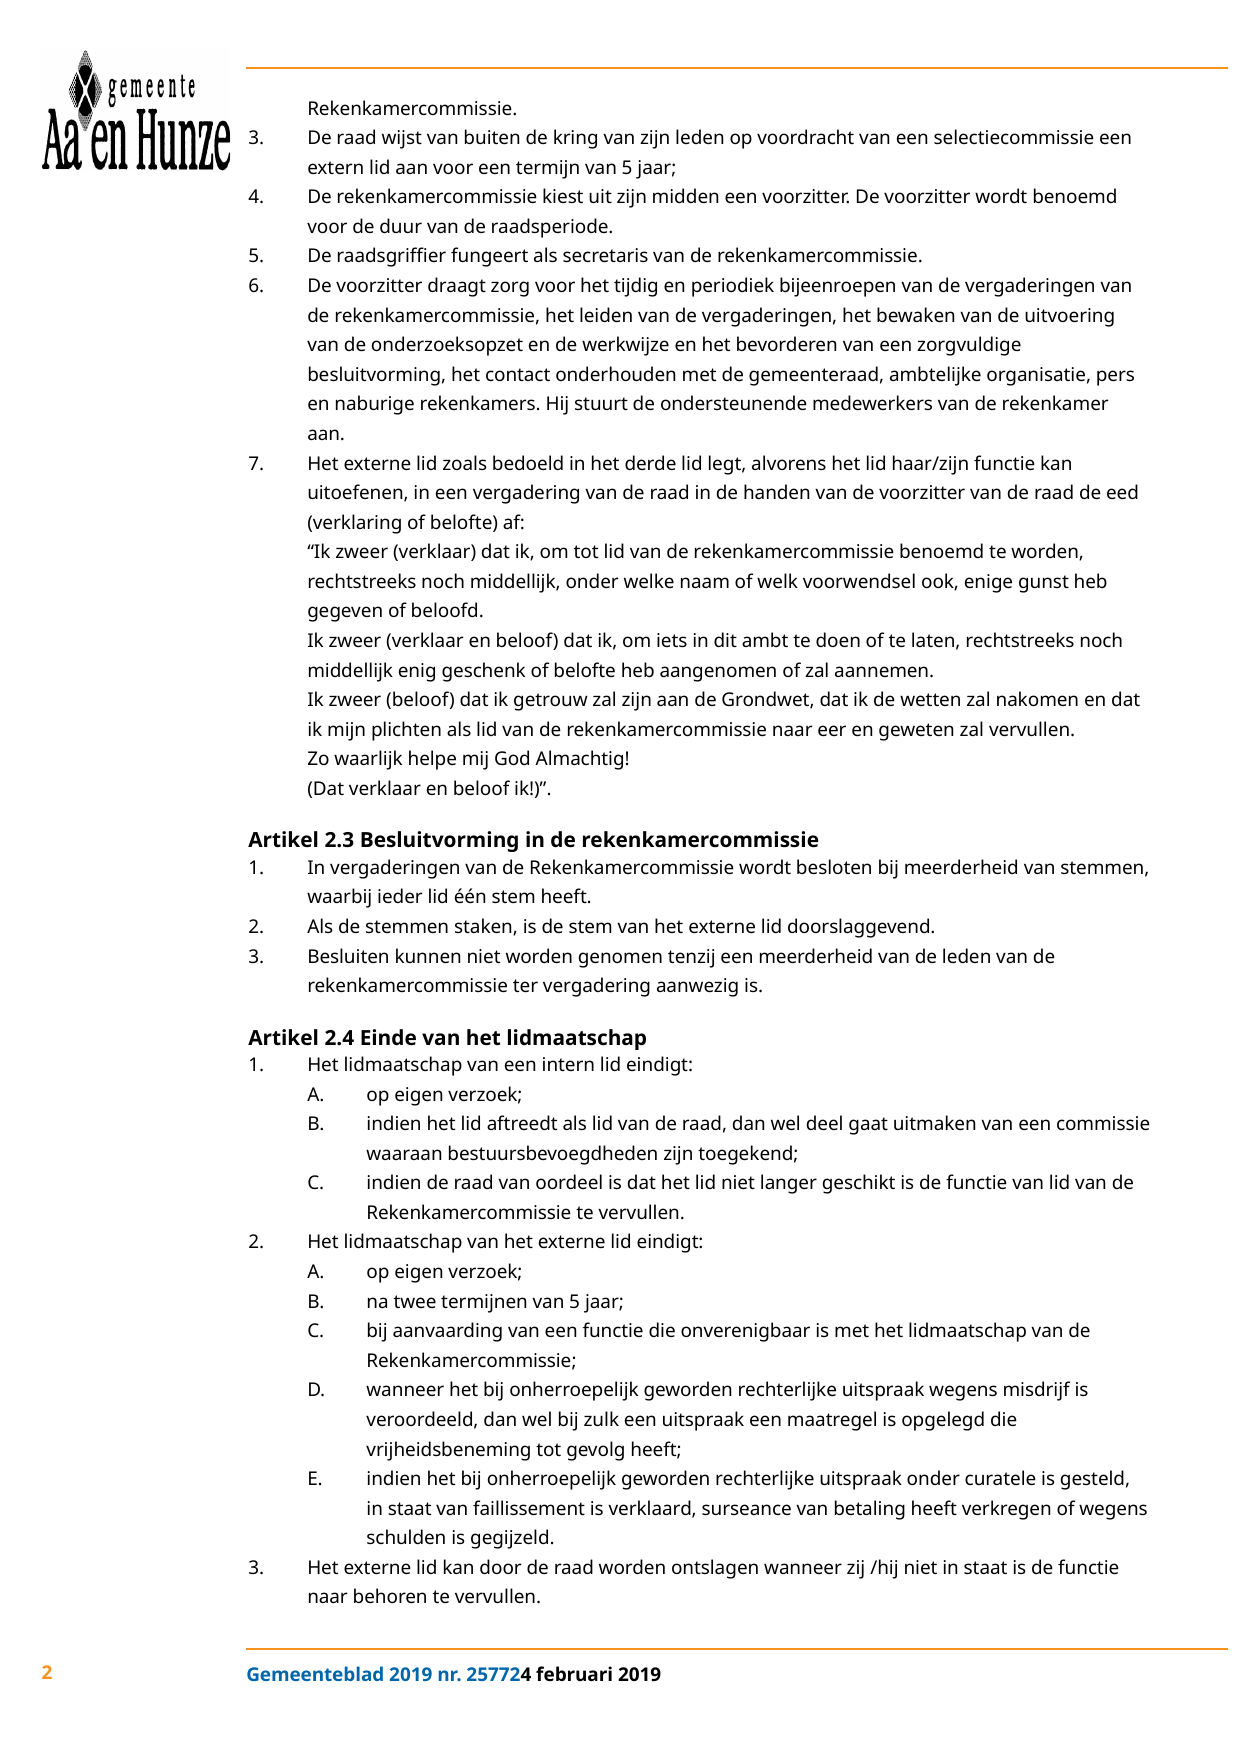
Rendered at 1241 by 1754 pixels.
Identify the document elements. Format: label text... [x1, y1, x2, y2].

list De voorzitter draagt zorg voor het tijdig en periodiek bijeenroepen van de vergaderingen van de rekenkamercommissie, het leiden van de vergaderingen, het bewaken van de uitvoering van de onderzoeksopzet en de werkwijze en het bevorderen van een zorgvuldige besluitvorming, het contact onderhouden met de gemeenteraad, ambtelijke organisatie, pers en naburige rekenkamers. Hij stuurt de ondersteunende medewerkers van de rekenkamer aan. [248, 272, 1152, 446]
list op eigen verzoek; [307, 1258, 1152, 1284]
list Als de stemmen staken, is de stem van het externe lid doorslaggevend. [248, 913, 1152, 939]
list Het externe lid kan door de raad worden ontslagen wanneer zij /hij niet in staat is de functie naar behoren te vervullen. [248, 1554, 1152, 1609]
list Het lidmaatschap van het externe lid eindigt: [248, 1229, 1152, 1254]
list Het externe lid zoals bedoeld in het derde lid legt, alvorens het lid haar/zijn functie kan uitoefenen, in een vergadering van de raad in de handen van de voorzitter van de raad de eed (verklaring of belofte) af: [248, 450, 1152, 535]
list wanneer het bij onherroepelijk geworden rechterlijke uitspraak wegens misdrijf is veroordeeld, dan wel bij zulk een uitspraak een maatregel is opgelegd die vrijheidsbeneming tot gevolg heeft; [307, 1377, 1152, 1462]
list De raadsgriffier fungeert als secretaris van de rekenkamercommissie. [248, 243, 1152, 268]
list In vergaderingen van de Rekenkamercommissie wordt besloten bij meerderheid van stemmen, waarbij ieder lid één stem heeft. [248, 854, 1152, 909]
list Ik zweer (beloof) dat ik getrouw zal zijn aan de Grondwet, dat ik de wetten zal nakomen en dat ik mijn plichten als lid van de rekenkamercommissie naar eer en geweten zal vervullen. [248, 686, 1152, 742]
text Artikel 2.3 Besluitvorming in de rekenkamercommissie [248, 826, 1152, 854]
list Het lidmaatschap van een intern lid eindigt: [248, 1051, 1152, 1077]
list bij aanvaarding van een functie die onverenigbaar is met het lidmaatschap van de Rekenkamercommissie; [307, 1317, 1152, 1373]
text Artikel 2.4 Einde van het lidmaatschap [248, 1023, 1152, 1051]
list “Ik zweer (verklaar) dat ik, om tot lid van de rekenkamercommissie benoemd te worden, rechtstreeks noch middellijk, onder welke naam of welk voorwendsel ook, enige gunst heb gegeven of beloofd. [248, 538, 1152, 623]
list indien het lid aftreedt als lid van de raad, dan wel deel gaat uitmaken van een commissie waaraan bestuursbevoegdheden zijn toegekend; [307, 1110, 1152, 1166]
list indien de raad van oordeel is dat het lid niet langer geschikt is de functie van lid van de Rekenkamercommissie te vervullen. [307, 1169, 1152, 1225]
list Ik zweer (verklaar en beloof) dat ik, om iets in dit ambt te doen of te laten, rechtstreeks noch middellijk enig geschenk of belofte heb aangenomen of zal aannemen. [248, 627, 1152, 683]
list Zo waarlijk helpe mij God Almachtig! [248, 746, 1152, 771]
list op eigen verzoek; [307, 1081, 1152, 1107]
list Besluiten kunnen niet worden genomen tenzij een meerderheid van de leden van de rekenkamercommissie ter vergadering aanwezig is. [248, 943, 1152, 998]
list De raad wijst van buiten de kring van zijn leden op voordracht van een selectiecommissie een extern lid aan voor een termijn van 5 jaar; [248, 124, 1152, 180]
picture [41, 47, 231, 172]
list De rekenkamercommissie kiest uit zijn midden een voorzitter. De voorzitter wordt benoemd voor de duur van de raadsperiode. [248, 183, 1152, 239]
list (Dat verklaar en beloof ik!)”. [248, 775, 1152, 801]
list Rekenkamercommissie. [248, 95, 1152, 121]
list indien het bij onherroepelijk geworden rechterlijke uitspraak onder curatele is gesteld, in staat van faillissement is verklaard, surseance van betaling heeft verkregen of wegens schulden is gegijzeld. [307, 1465, 1152, 1550]
list na twee termijnen van 5 jaar; [307, 1288, 1152, 1314]
